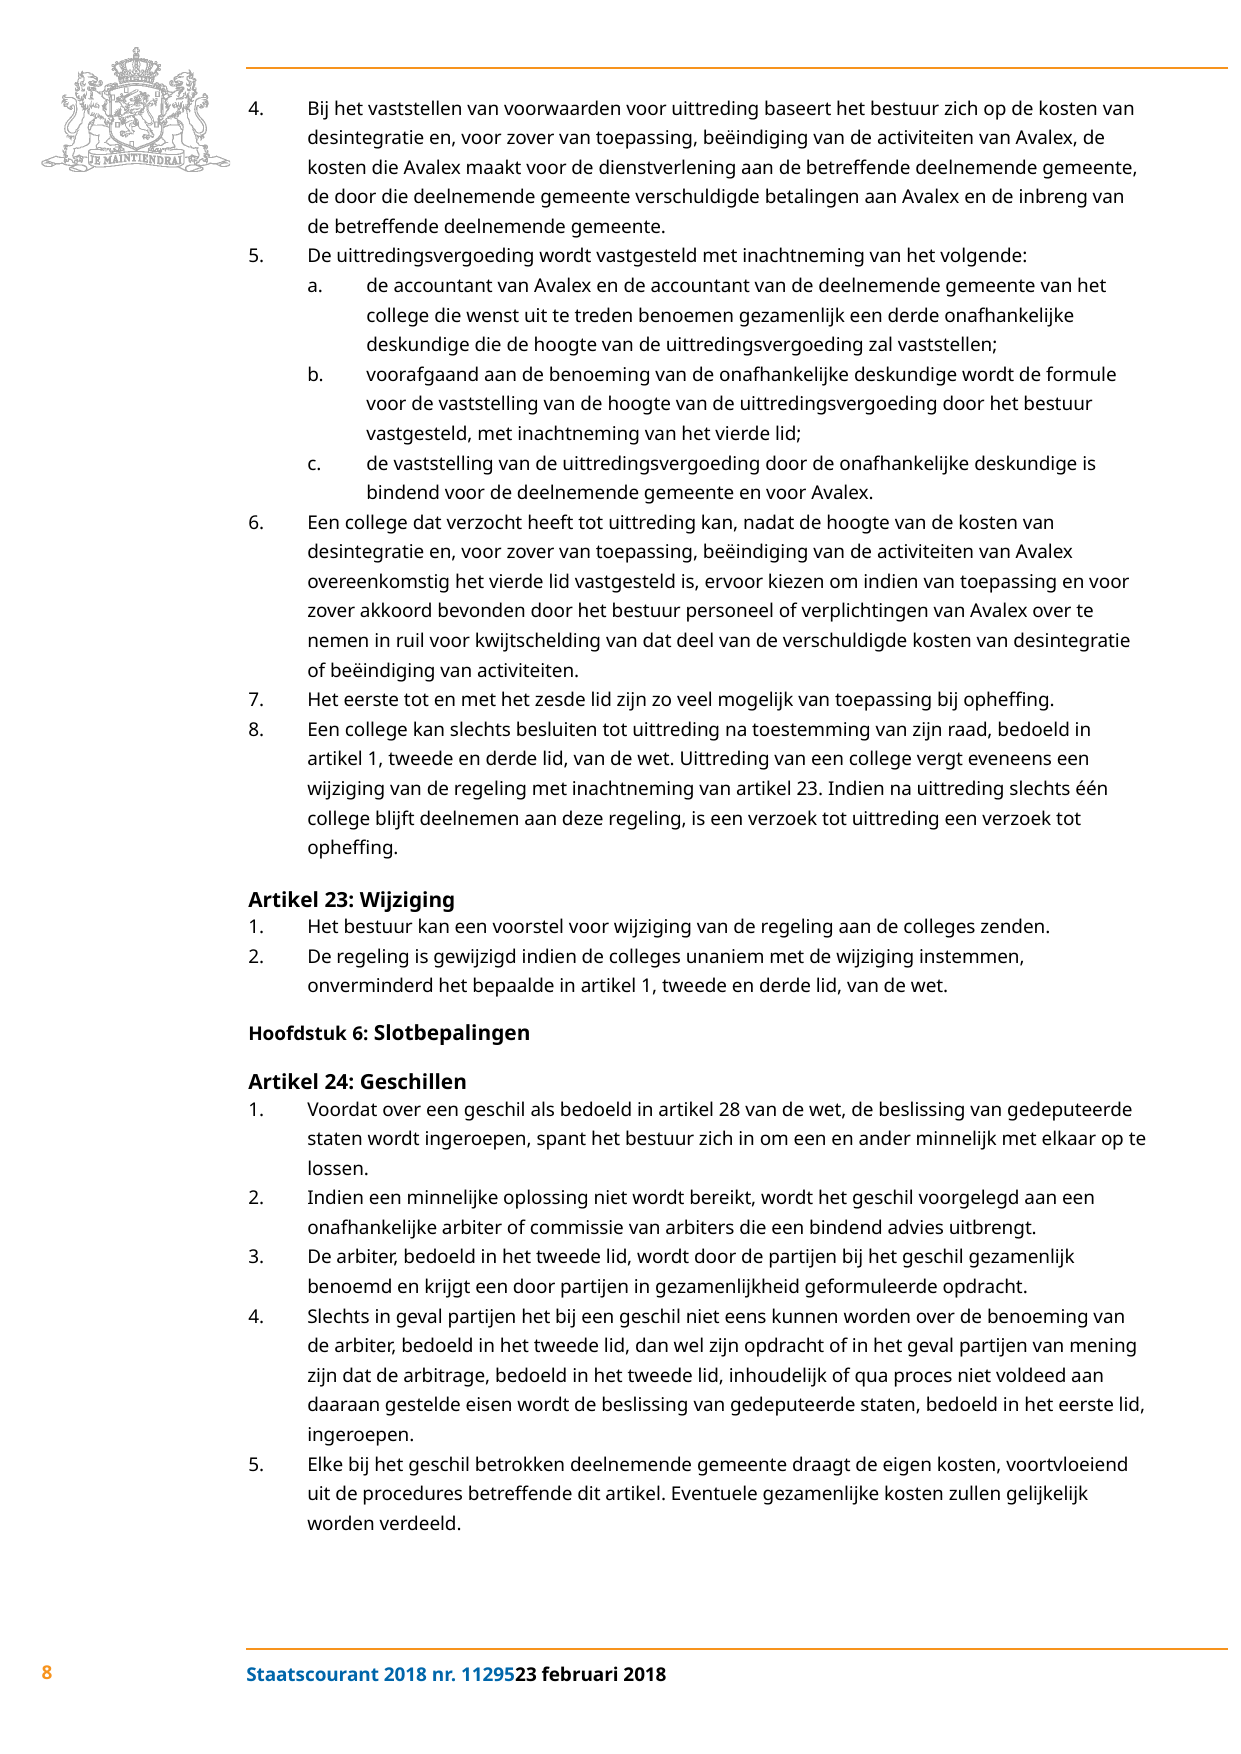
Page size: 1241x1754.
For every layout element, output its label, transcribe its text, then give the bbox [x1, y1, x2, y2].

list de vaststelling van de uittredingsvergoeding door de onafhankelijke deskundige is bindend voor de deelnemende gemeente en voor Avalex. [307, 450, 1152, 505]
list Het bestuur kan een voorstel voor wijziging van de regeling aan de colleges zenden. [248, 913, 1152, 939]
list de accountant van Avalex en de accountant van de deelnemende gemeente van het college die wenst uit te treden benoemen gezamenlijk een derde onafhankelijke deskundige die de hoogte van de uittredingsvergoeding zal vaststellen; [307, 272, 1152, 357]
text Hoofdstuk 6: Slotbepalingen [248, 1018, 1152, 1046]
list Slechts in geval partijen het bij een geschil niet eens kunnen worden over de benoeming van de arbiter, bedoeld in het tweede lid, dan wel zijn opdracht of in het geval partijen van mening zijn dat de arbitrage, bedoeld in het tweede lid, inhoudelijk of qua proces niet voldeed aan daaraan gestelde eisen wordt de beslissing van gedeputeerde staten, bedoeld in het eerste lid, ingeroepen. [248, 1303, 1152, 1447]
text Artikel 23: Wijziging [248, 885, 1152, 913]
list De regeling is gewijzigd indien de colleges unaniem met de wijziging instemmen, onverminderd het bepaalde in artikel 1, tweede en derde lid, van de wet. [248, 943, 1152, 998]
list De uittredingsvergoeding wordt vastgesteld met inachtneming van het volgende: [248, 243, 1152, 268]
text Artikel 24: Geschillen [248, 1067, 1152, 1096]
list De arbiter, bedoeld in het tweede lid, wordt door de partijen bij het geschil gezamenlijk benoemd en krijgt een door partijen in gezamenlijkheid geformuleerde opdracht. [248, 1244, 1152, 1299]
picture [41, 47, 231, 172]
list Indien een minnelijke oplossing niet wordt bereikt, wordt het geschil voorgelegd aan een onafhankelijke arbiter of commissie van arbiters die een bindend advies uitbrengt. [248, 1184, 1152, 1240]
list Voordat over een geschil als bedoeld in artikel 28 van de wet, de beslissing van gedeputeerde staten wordt ingeroepen, spant het bestuur zich in om een en ander minnelijk met elkaar op te lossen. [248, 1096, 1152, 1181]
list Bij het vaststellen van voorwaarden voor uittreding baseert het bestuur zich op de kosten van desintegratie en, voor zover van toepassing, beëindiging van de activiteiten van Avalex, de kosten die Avalex maakt voor de dienstverlening aan de betreffende deelnemende gemeente, de door die deelnemende gemeente verschuldigde betalingen aan Avalex en de inbreng van de betreffende deelnemende gemeente. [248, 95, 1152, 239]
list Het eerste tot en met het zesde lid zijn zo veel mogelijk van toepassing bij opheffing. [248, 686, 1152, 712]
list Elke bij het geschil betrokken deelnemende gemeente draagt de eigen kosten, voortvloeiend uit de procedures betreffende dit artikel. Eventuele gezamenlijke kosten zullen gelijkelijk worden verdeeld. [248, 1451, 1152, 1536]
list Een college dat verzocht heeft tot uittreding kan, nadat de hoogte van de kosten van desintegratie en, voor zover van toepassing, beëindiging van de activiteiten van Avalex overeenkomstig het vierde lid vastgesteld is, ervoor kiezen om indien van toepassing en voor zover akkoord bevonden door het bestuur personeel of verplichtingen van Avalex over te nemen in ruil voor kwijtschelding van dat deel van de verschuldigde kosten van desintegratie of beëindiging van activiteiten. [248, 509, 1152, 683]
list voorafgaand aan de benoeming van de onafhankelijke deskundige wordt de formule voor de vaststelling van de hoogte van de uittredingsvergoeding door het bestuur vastgesteld, met inachtneming van het vierde lid; [307, 361, 1152, 446]
list Een college kan slechts besluiten tot uittreding na toestemming van zijn raad, bedoeld in artikel 1, tweede en derde lid, van de wet. Uittreding van een college vergt eveneens een wijziging van de regeling met inachtneming van artikel 23. Indien na uittreding slechts één college blijft deelnemen aan deze regeling, is een verzoek tot uittreding een verzoek tot opheffing. [248, 716, 1152, 860]
